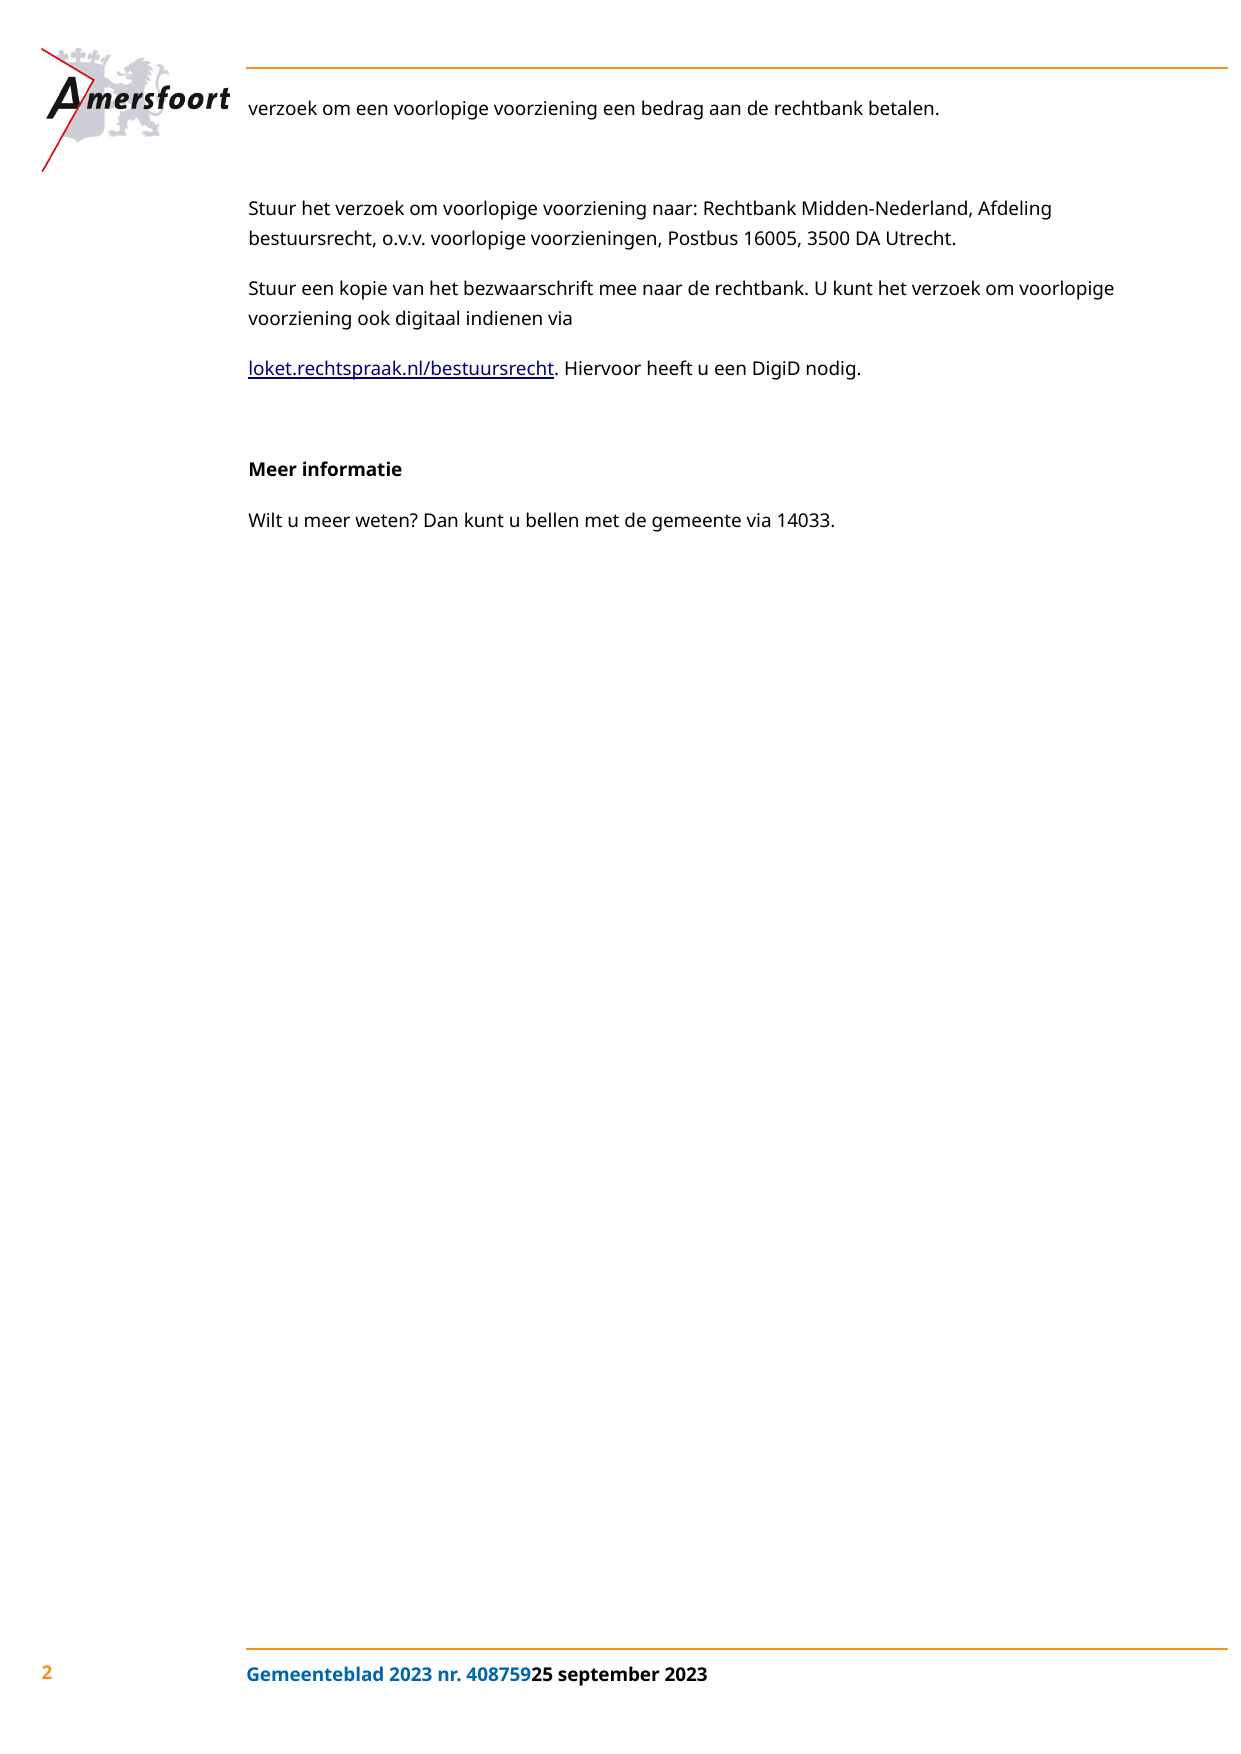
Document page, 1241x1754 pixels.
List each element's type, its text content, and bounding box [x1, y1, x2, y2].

text Wilt u meer weten? Dan kunt u bellen met de gemeente via 14033. [248, 507, 1152, 533]
text verzoek om een voorlopige voorziening een bedrag aan de rechtbank betalen. [248, 95, 1152, 121]
text Stuur het verzoek om voorlopige voorziening naar: Rechtbank Midden-Nederland, Afdeling bestuursrecht, o.v.v. voorlopige voorzieningen, Postbus 16005, 3500 DA Utrecht. [248, 196, 1152, 251]
text loket.rechtspraak.nl/bestuursrecht. Hiervoor heeft u een DigiD nodig. [248, 356, 1152, 381]
text Stuur een kopie van het bezwaarschrift mee naar de rechtbank. U kunt het verzoek om voorlopige voorziening ook digitaal indienen via [248, 276, 1152, 331]
picture [41, 47, 231, 172]
text Meer informatie [248, 456, 1152, 482]
